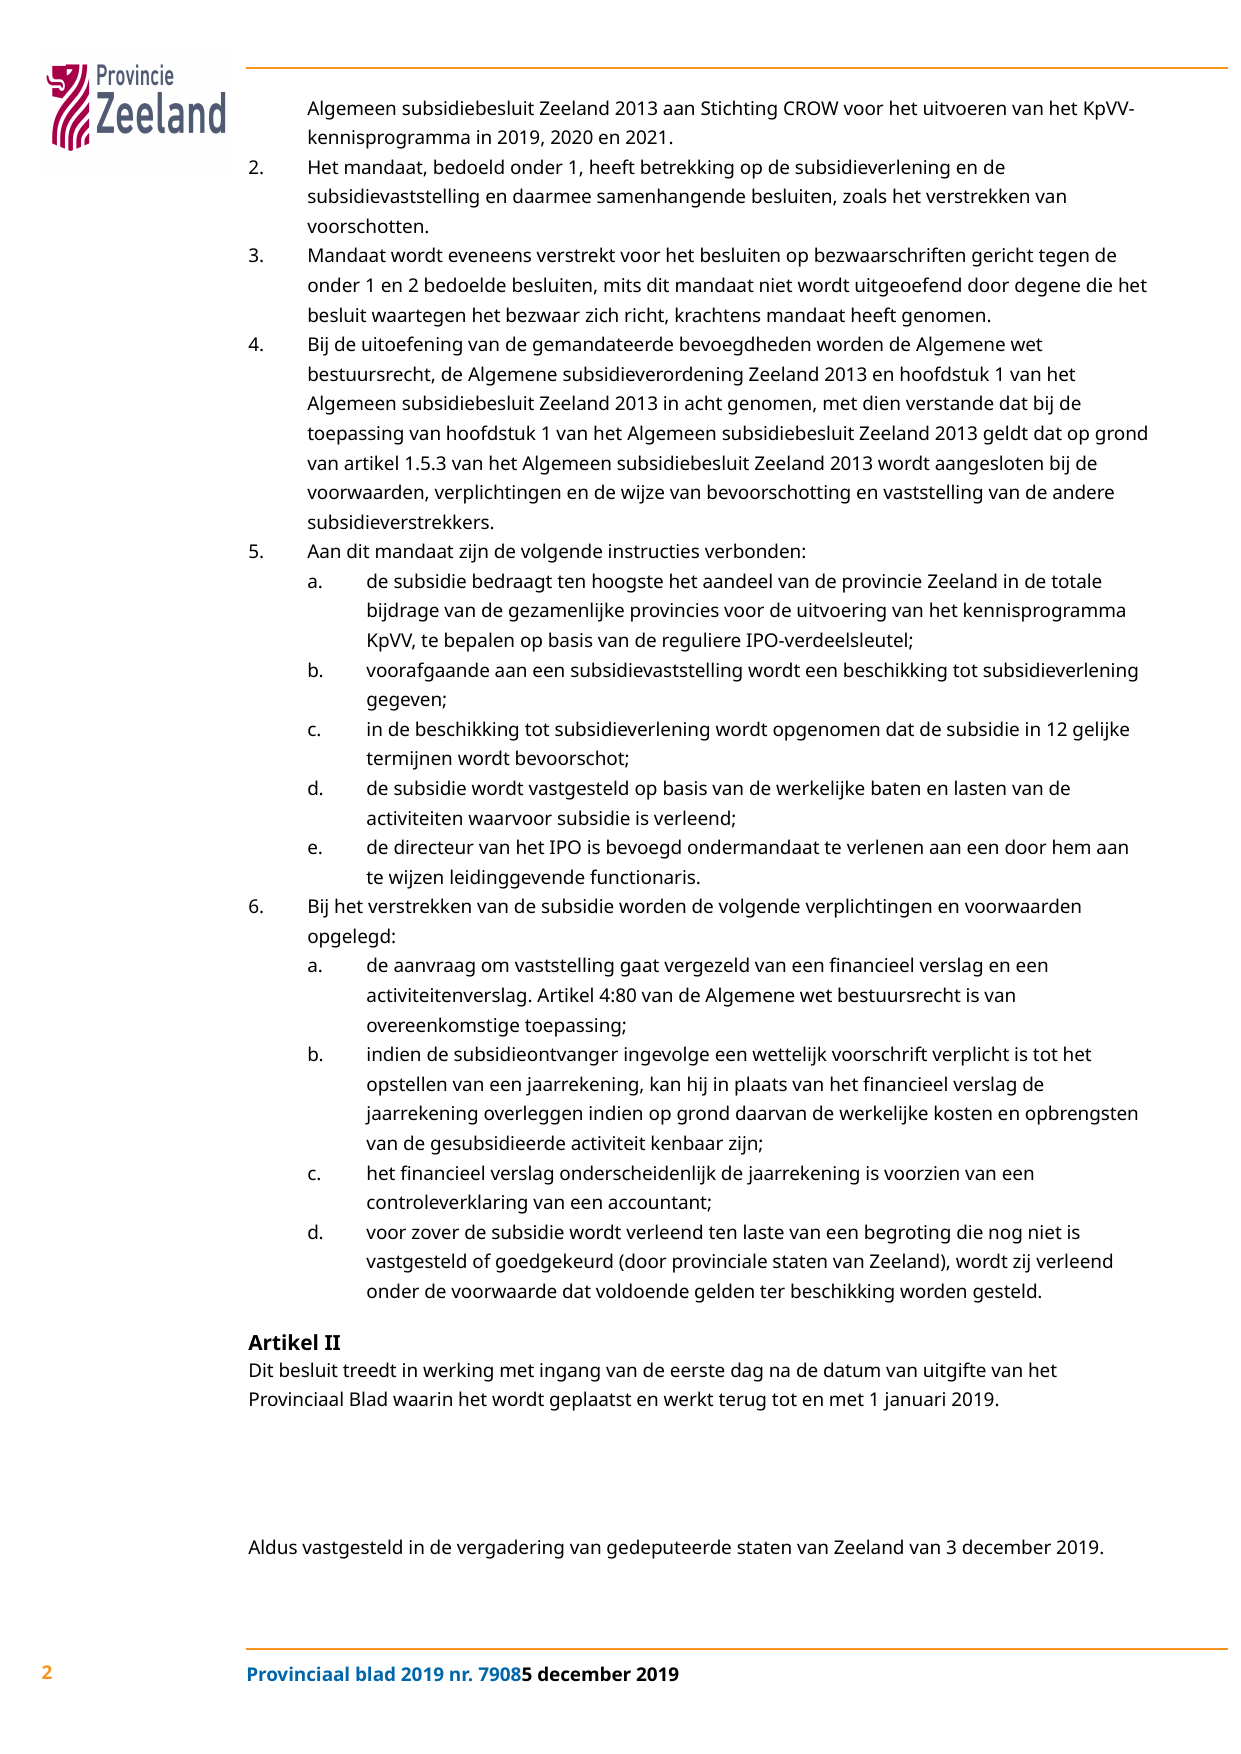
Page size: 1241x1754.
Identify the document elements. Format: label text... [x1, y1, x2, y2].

list Bij het verstrekken van de subsidie worden de volgende verplichtingen en voorwaarden opgelegd: [248, 893, 1152, 949]
list het financieel verslag onderscheidenlijk de jaarrekening is voorzien van een controleverklaring van een accountant; [307, 1160, 1152, 1215]
list de subsidie bedraagt ten hoogste het aandeel van de provincie Zeeland in de totale bijdrage van de gezamenlijke provincies voor de uitvoering van het kennisprogramma KpVV, te bepalen op basis van de reguliere IPO-verdeelsleutel; [307, 568, 1152, 653]
list Het mandaat, bedoeld onder 1, heeft betrekking op de subsidieverlening en de subsidievaststelling en daarmee samenhangende besluiten, zoals het verstrekken van voorschotten. [248, 154, 1152, 239]
text Aldus vastgesteld in de vergadering van gedeputeerde staten van Zeeland van 3 december 2019. [248, 1534, 1152, 1560]
list Aan dit mandaat zijn de volgende instructies verbonden: [248, 538, 1152, 564]
list de aanvraag om vaststelling gaat vergezeld van een financieel verslag en een activiteitenverslag. Artikel 4:80 van de Algemene wet bestuursrecht is van overeenkomstige toepassing; [307, 953, 1152, 1038]
list in de beschikking tot subsidieverlening wordt opgenomen dat de subsidie in 12 gelijke termijnen wordt bevoorschot; [307, 716, 1152, 771]
list de subsidie wordt vastgesteld op basis van de werkelijke baten en lasten van de activiteiten waarvoor subsidie is verleend; [307, 775, 1152, 831]
text Dit besluit treedt in werking met ingang van de eerste dag na de datum van uitgifte van het Provinciaal Blad waarin het wordt geplaatst en werkt terug tot en met 1 januari 2019. [248, 1357, 1152, 1412]
list indien de subsidieontvanger ingevolge een wettelijk voorschrift verplicht is tot het opstellen van een jaarrekening, kan hij in plaats van het financieel verslag de jaarrekening overleggen indien op grond daarvan de werkelijke kosten en opbrengsten van de gesubsidieerde activiteit kenbaar zijn; [307, 1041, 1152, 1156]
text Artikel II [248, 1328, 1152, 1357]
list voorafgaande aan een subsidievaststelling wordt een beschikking tot subsidieverlening gegeven; [307, 657, 1152, 712]
picture [41, 47, 231, 172]
list voor zover de subsidie wordt verleend ten laste van een begroting die nog niet is vastgesteld of goedgekeurd (door provinciale staten van Zeeland), wordt zij verleend onder de voorwaarde dat voldoende gelden ter beschikking worden gesteld. [307, 1219, 1152, 1304]
list Mandaat wordt eveneens verstrekt voor het besluiten op bezwaarschriften gericht tegen de onder 1 en 2 bedoelde besluiten, mits dit mandaat niet wordt uitgeoefend door degene die het besluit waartegen het bezwaar zich richt, krachtens mandaat heeft genomen. [248, 243, 1152, 328]
list Bij de uitoefening van de gemandateerde bevoegdheden worden de Algemene wet bestuursrecht, de Algemene subsidieverordening Zeeland 2013 en hoofdstuk 1 van het Algemeen subsidiebesluit Zeeland 2013 in acht genomen, met dien verstande dat bij de toepassing van hoofdstuk 1 van het Algemeen subsidiebesluit Zeeland 2013 geldt dat op grond van artikel 1.5.3 van het Algemeen subsidiebesluit Zeeland 2013 wordt aangesloten bij de voorwaarden, verplichtingen en de wijze van bevoorschotting en vaststelling van de andere subsidieverstrekkers. [248, 331, 1152, 535]
list de directeur van het IPO is bevoegd ondermandaat te verlenen aan een door hem aan te wijzen leidinggevende functionaris. [307, 834, 1152, 890]
list Algemeen subsidiebesluit Zeeland 2013 aan Stichting CROW voor het uitvoeren van het KpVV-kennisprogramma in 2019, 2020 en 2021. [248, 95, 1152, 150]
